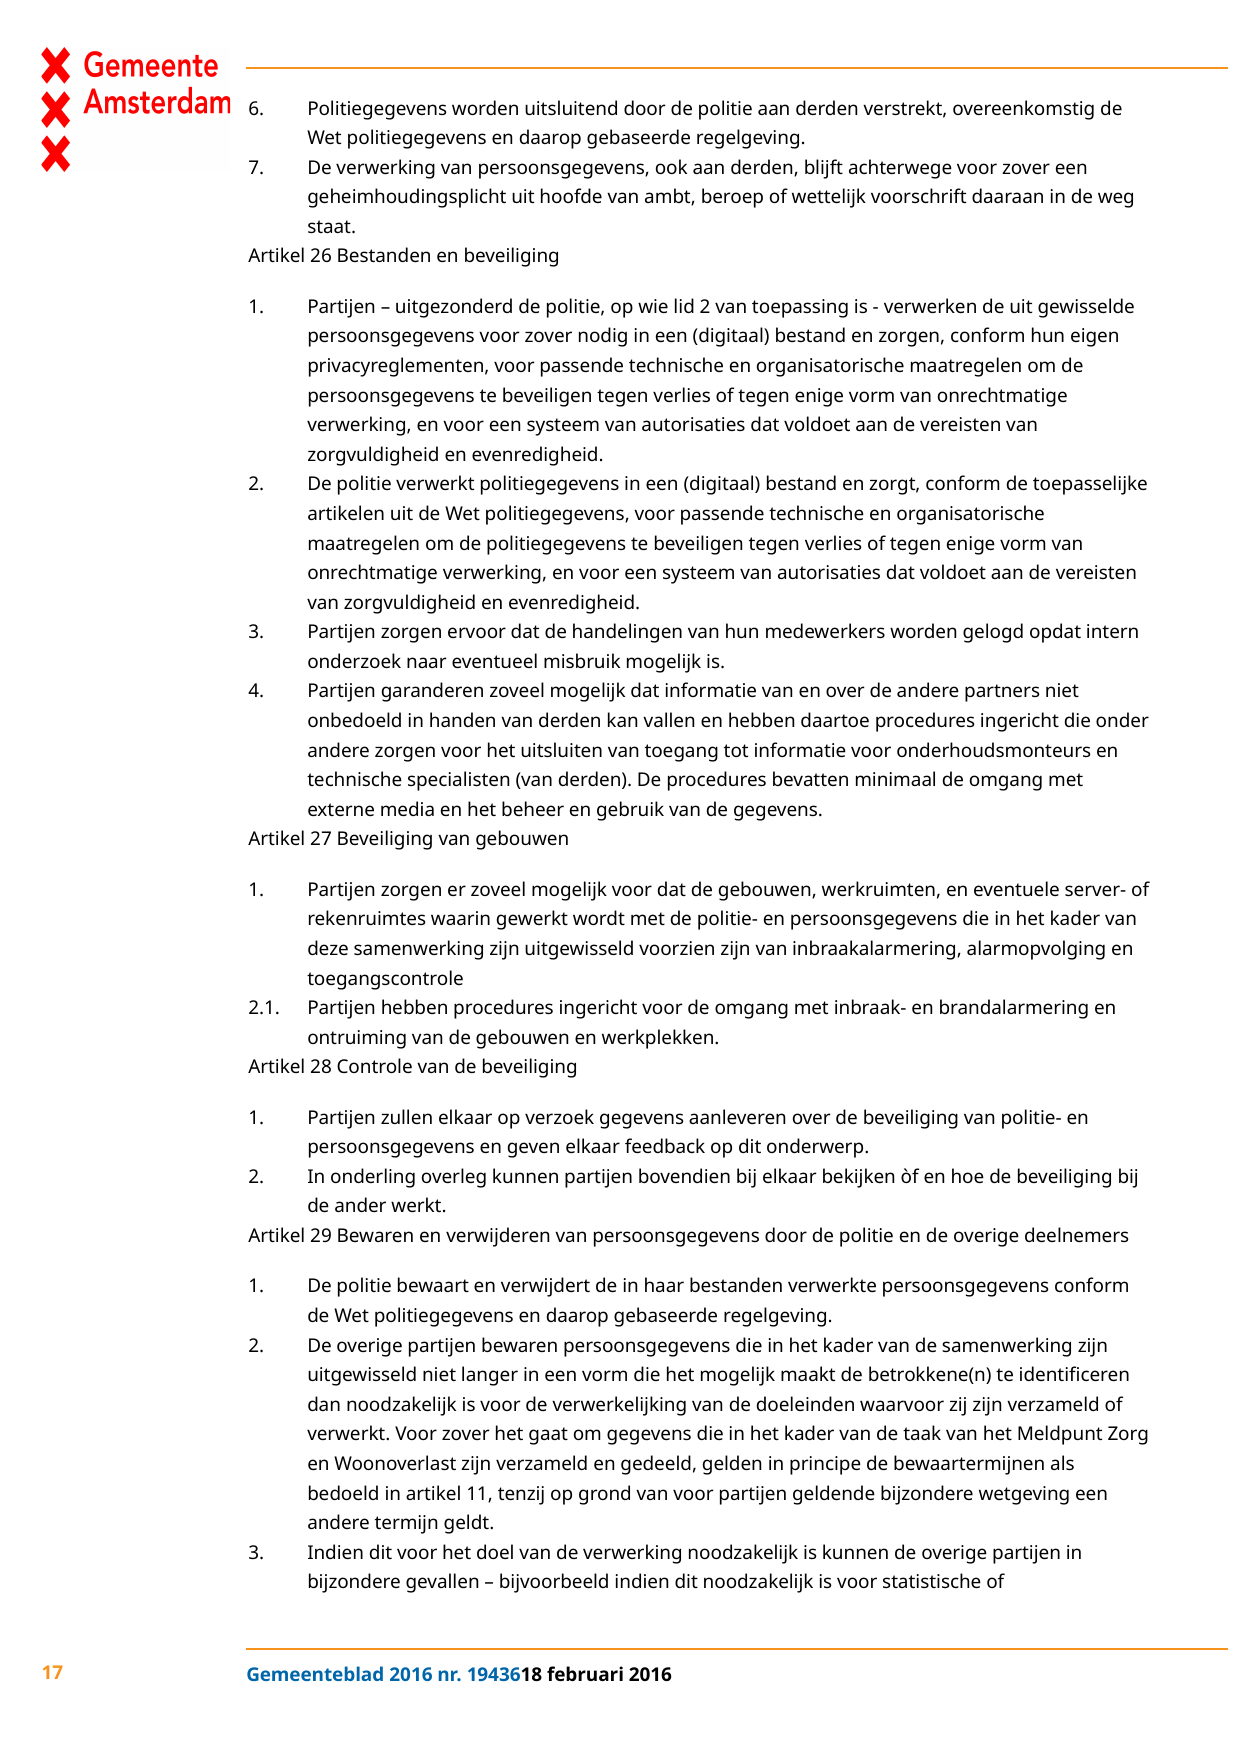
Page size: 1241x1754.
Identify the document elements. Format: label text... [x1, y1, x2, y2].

list Partijen zorgen ervoor dat de handelingen van hun medewerkers worden gelogd opdat intern onderzoek naar eventueel misbruik mogelijk is. [248, 618, 1152, 674]
list Partijen – uitgezonderd de politie, op wie lid 2 van toepassing is - verwerken de uit gewisselde persoonsgegevens voor zover nodig in een (digitaal) bestand en zorgen, conform hun eigen privacyreglementen, voor passende technische en organisatorische maatregelen om de persoonsgegevens te beveiligen tegen verlies of tegen enige vorm van onrechtmatige verwerking, en voor een systeem van autorisaties dat voldoet aan de vereisten van zorgvuldigheid en evenredigheid. [248, 293, 1152, 467]
list Indien dit voor het doel van de verwerking noodzakelijk is kunnen de overige partijen in bijzondere gevallen – bijvoorbeeld indien dit noodzakelijk is voor statistische of [248, 1539, 1152, 1594]
list Politiegegevens worden uitsluitend door de politie aan derden verstrekt, overeenkomstig de Wet politiegegevens en daarop gebaseerde regelgeving. [248, 95, 1152, 150]
list Partijen garanderen zoveel mogelijk dat informatie van en over de andere partners niet onbedoeld in handen van derden kan vallen en hebben daartoe procedures ingericht die onder andere zorgen voor het uitsluiten van toegang tot informatie voor onderhoudsmonteurs en technische specialisten (van derden). De procedures bevatten minimaal de omgang met externe media en het beheer en gebruik van de gegevens. [248, 678, 1152, 822]
list De verwerking van persoonsgegevens, ook aan derden, blijft achterwege voor zover een geheimhoudingsplicht uit hoofde van ambt, beroep of wettelijk voorschrift daaraan in de weg staat. [248, 154, 1152, 239]
list Partijen zullen elkaar op verzoek gegevens aanleveren over de beveiliging van politie- en persoonsgegevens en geven elkaar feedback op dit onderwerp. [248, 1104, 1152, 1159]
text Artikel 28 Controle van de beveiliging [248, 1053, 1152, 1079]
list De politie verwerkt politiegegevens in een (digitaal) bestand en zorgt, conform de toepasselijke artikelen uit de Wet politiegegevens, voor passende technische en organisatorische maatregelen om de politiegegevens te beveiligen tegen verlies of tegen enige vorm van onrechtmatige verwerking, en voor een systeem van autorisaties dat voldoet aan de vereisten van zorgvuldigheid en evenredigheid. [248, 471, 1152, 615]
text Artikel 26 Bestanden en beveiliging [248, 243, 1152, 268]
list Partijen zorgen er zoveel mogelijk voor dat de gebouwen, werkruimten, en eventuele server- of rekenruimtes waarin gewerkt wordt met de politie- en persoonsgegevens die in het kader van deze samenwerking zijn uitgewisseld voorzien zijn van inbraakalarmering, alarmopvolging en toegangscontrole [248, 876, 1152, 991]
text Artikel 27 Beveiliging van gebouwen [248, 826, 1152, 851]
list De politie bewaart en verwijdert de in haar bestanden verwerkte persoonsgegevens conform de Wet politiegegevens en daarop gebaseerde regelgeving. [248, 1273, 1152, 1328]
list Partijen hebben procedures ingericht voor de omgang met inbraak- en brandalarmering en ontruiming van de gebouwen en werkplekken. [248, 994, 1152, 1050]
picture [41, 47, 231, 172]
text Artikel 29 Bewaren en verwijderen van persoonsgegevens door de politie en de overige deelnemers [248, 1222, 1152, 1248]
list De overige partijen bewaren persoonsgegevens die in het kader van de samenwerking zijn uitgewisseld niet langer in een vorm die het mogelijk maakt de betrokkene(n) te identificeren dan noodzakelijk is voor de verwerkelijking van de doeleinden waarvoor zij zijn verzameld of verwerkt. Voor zover het gaat om gegevens die in het kader van de taak van het Meldpunt Zorg en Woonoverlast zijn verzameld en gedeeld, gelden in principe de bewaartermijnen als bedoeld in artikel 11, tenzij op grond van voor partijen geldende bijzondere wetgeving een andere termijn geldt. [248, 1332, 1152, 1535]
list In onderling overleg kunnen partijen bovendien bij elkaar bekijken òf en hoe de beveiliging bij de ander werkt. [248, 1163, 1152, 1218]
